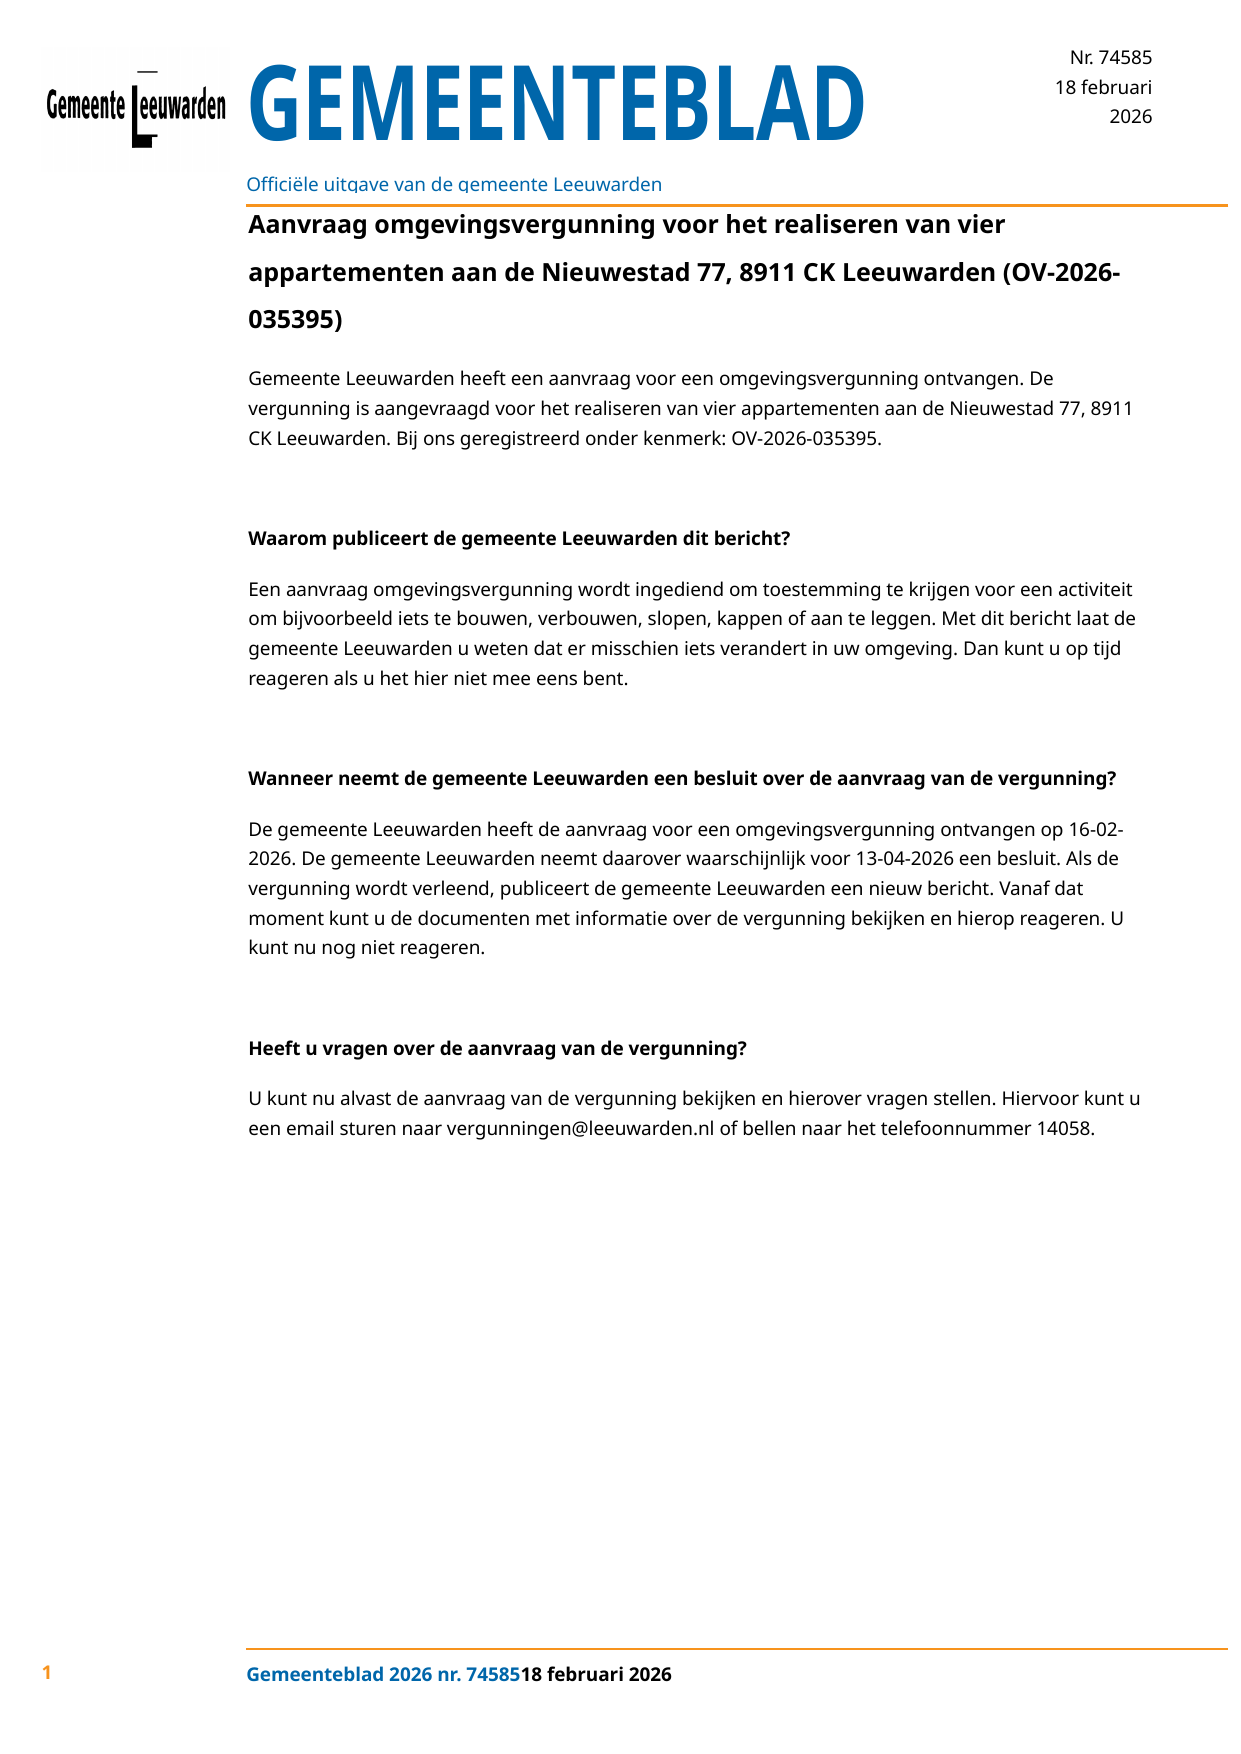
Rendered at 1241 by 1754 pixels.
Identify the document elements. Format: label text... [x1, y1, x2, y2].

text Gemeente Leeuwarden heeft een aanvraag voor een omgevingsvergunning ontvangen. De vergunning is aangevraagd voor het realiseren van vier appartementen aan de Nieuwestad 77, 8911 CK Leeuwarden. Bij ons geregistreerd onder kenmerk: OV-2026-035395. [248, 366, 1152, 450]
picture [41, 47, 231, 172]
text De gemeente Leeuwarden heeft de aanvraag voor een omgevingsvergunning ontvangen op 16-02-2026. De gemeente Leeuwarden neemt daarover waarschijnlijk voor 13-04-2026 een besluit. Als de vergunning wordt verleend, publiceert de gemeente Leeuwarden een nieuw bericht. Vanaf dat moment kunt u de documenten met informatie over de vergunning bekijken en hierop reageren. U kunt nu nog niet reageren. [248, 816, 1152, 960]
text Heeft u vragen over de aanvraag van de vergunning? [248, 1035, 1152, 1061]
text Aanvraag omgevingsvergunning voor het realiseren van vier appartementen aan de Nieuwestad 77, 8911 CK Leeuwarden (OV-2026-035395) [248, 207, 1152, 336]
text U kunt nu alvast de aanvraag van de vergunning bekijken en hierover vragen stellen. Hiervoor kunt u een email sturen naar vergunningen@leeuwarden.nl of bellen naar het telefoonnummer 14058. [248, 1086, 1152, 1141]
text Een aanvraag omgevingsvergunning wordt ingediend om toestemming te krijgen voor een activiteit om bijvoorbeeld iets te bouwen, verbouwen, slopen, kappen of aan te leggen. Met dit bericht laat de gemeente Leeuwarden u weten dat er misschien iets verandert in uw omgeving. Dan kunt u op tijd reageren als u het hier niet mee eens bent. [248, 576, 1152, 690]
text Waarom publiceert de gemeente Leeuwarden dit bericht? [248, 526, 1152, 551]
text Wanneer neemt de gemeente Leeuwarden een besluit over de aanvraag van de vergunning? [248, 766, 1152, 791]
